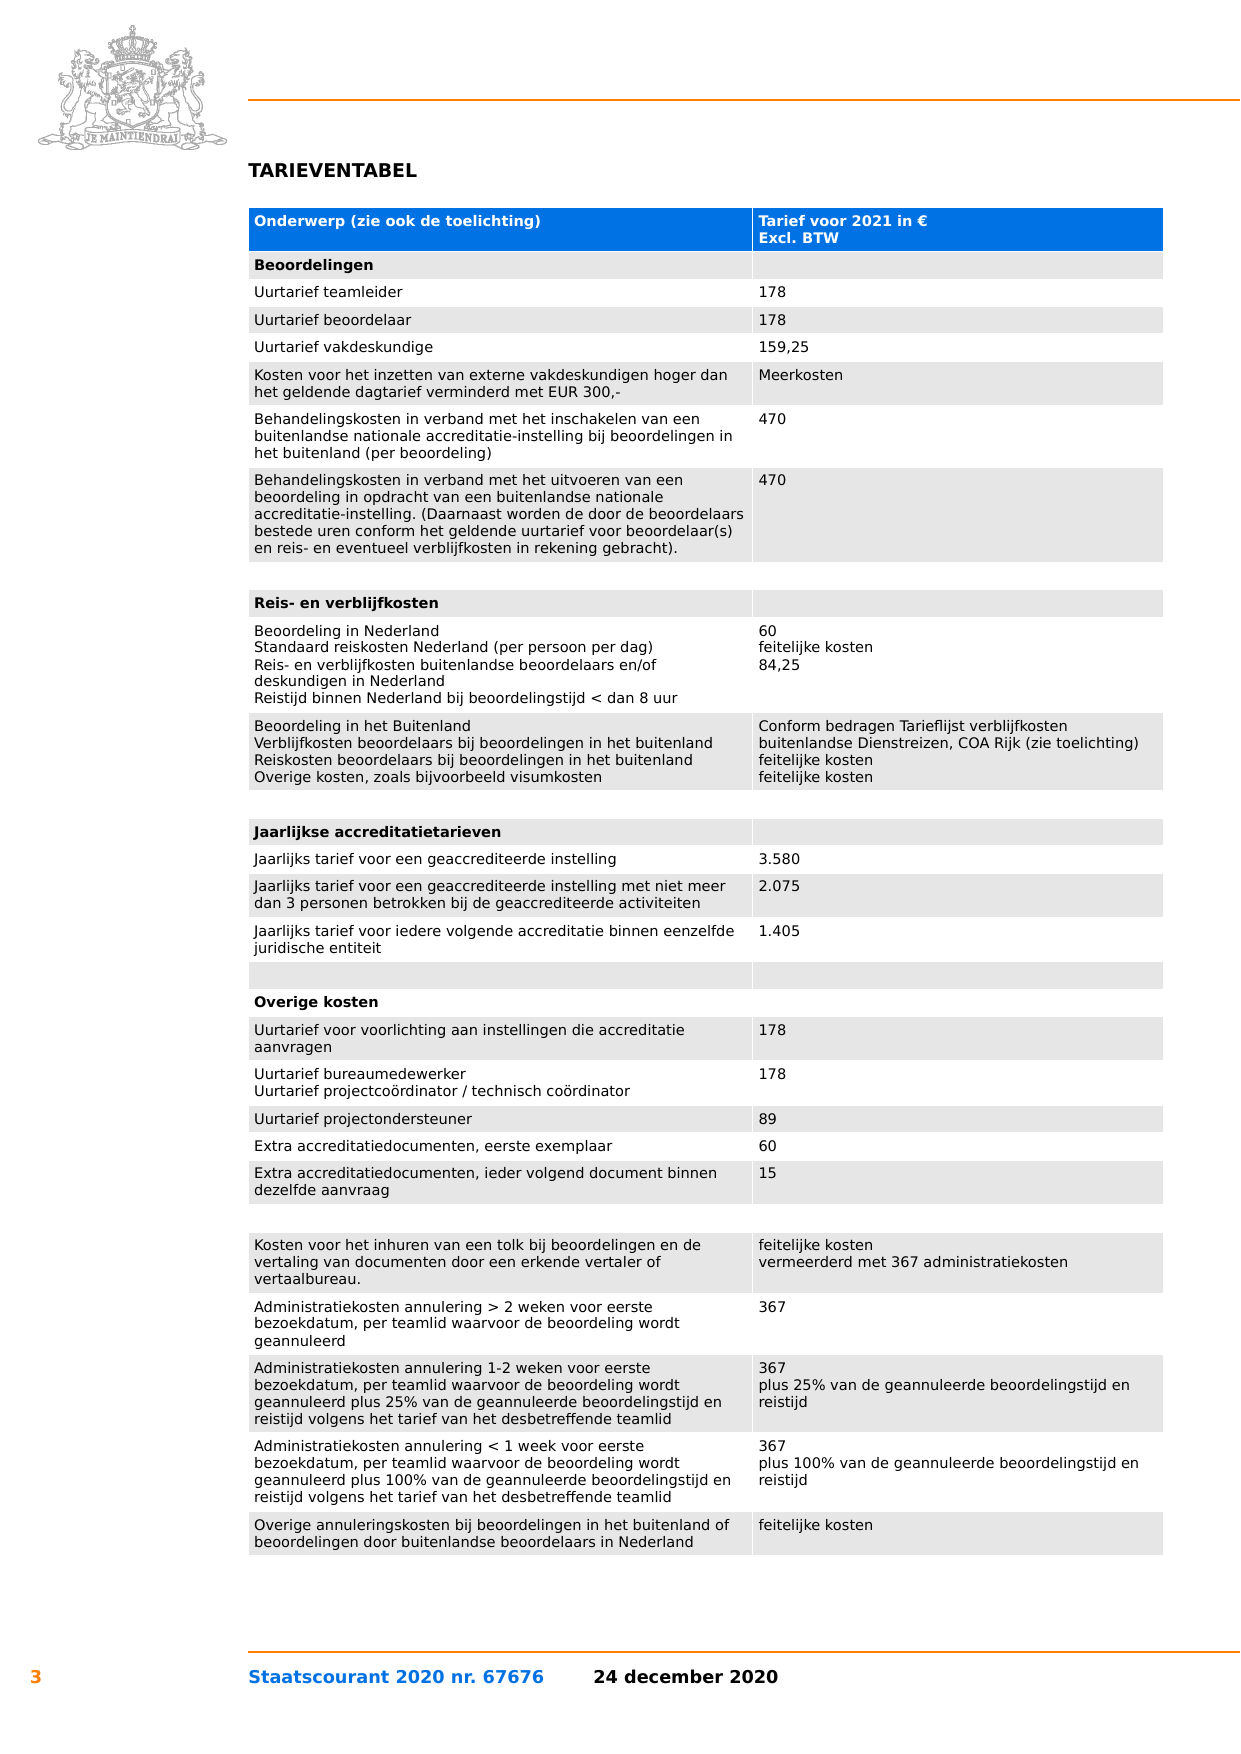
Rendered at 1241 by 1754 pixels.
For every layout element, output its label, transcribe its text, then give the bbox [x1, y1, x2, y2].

table_cell [753, 990, 1163, 1016]
table_cell [753, 252, 1163, 279]
table_cell Jaarlijks tarief voor een geaccrediteerde instelling met niet meer dan 3 personen betrokken bij de geaccrediteerde activiteiten [249, 874, 752, 917]
table_cell 60 feitelijke kosten 84,25 [753, 618, 1163, 712]
table_cell Uurtarief teamleider [249, 280, 752, 306]
table_cell Administratiekosten annulering < 1 week voor eerste bezoekdatum, per teamlid waarvoor de beoordeling wordt geannuleerd plus 100% van de geannuleerde beoordelingstijd en reistijd volgens het tarief van het desbetreffende teamlid [249, 1434, 752, 1511]
table_cell Behandelingskosten in verband met het uitvoeren van een beoordeling in opdracht van een buitenlandse nationale accreditatie-instelling. (Daarnaast worden de door de beoordelaars bestede uren conform het geldende uurtarief voor beoordelaar(s) en reis- en eventueel verblijfkosten in rekening gebracht). [249, 468, 752, 562]
table_cell Conform bedragen Tarieflijst verblijfkosten buitenlandse Dienstreizen, COA Rijk (zie toelichting) feitelijke kosten feitelijke kosten [753, 713, 1163, 790]
table_cell Jaarlijks tarief voor iedere volgende accreditatie binnen eenzelfde juridische entiteit [249, 918, 752, 961]
table_cell [753, 791, 1163, 818]
table_header Tarief voor 2021 in € Excl. BTW [753, 208, 1163, 251]
table_cell Beoordelingen [249, 252, 752, 279]
table_cell Beoordeling in Nederland Standaard reiskosten Nederland (per persoon per dag) Reis- en verblijfkosten buitenlandse beoordelaars en/of deskundigen in Nederland Reistijd binnen Nederland bij beoordelingstijd < dan 8 uur [249, 618, 752, 712]
table_cell 60 [753, 1133, 1163, 1159]
table_cell 3.580 [753, 846, 1163, 872]
table_cell feitelijke kosten vermeerderd met 367 administratiekosten [753, 1233, 1163, 1293]
subtitle TARIEVENTABEL [248, 160, 1163, 182]
table_header Onderwerp (zie ook de toelichting) [249, 208, 752, 251]
table_cell 367 plus 25% van de geannuleerde beoordelingstijd en reistijd [753, 1355, 1163, 1432]
table_cell 178 [753, 280, 1163, 306]
table_cell Overige annuleringskosten bij beoordelingen in het buitenland of beoordelingen door buitenlandse beoordelaars in Nederland [249, 1512, 752, 1555]
table_cell Administratiekosten annulering 1-2 weken voor eerste bezoekdatum, per teamlid waarvoor de beoordeling wordt geannuleerd plus 25% van de geannuleerde beoordelingstijd en reistijd volgens het tarief van het desbetreffende teamlid [249, 1355, 752, 1432]
table_cell 2.075 [753, 874, 1163, 917]
table_cell Extra accreditatiedocumenten, ieder volgend document binnen dezelfde aanvraag [249, 1161, 752, 1204]
table_cell Extra accreditatiedocumenten, eerste exemplaar [249, 1133, 752, 1159]
picture [38, 25, 227, 150]
table_cell Kosten voor het inhuren van een tolk bij beoordelingen en de vertaling van documenten door een erkende vertaler of vertaalbureau. [249, 1233, 752, 1293]
table_cell [249, 791, 752, 818]
table_cell 178 [753, 1017, 1163, 1060]
table_cell Administratiekosten annulering > 2 weken voor eerste bezoekdatum, per teamlid waarvoor de beoordeling wordt geannuleerd [249, 1294, 752, 1354]
table_cell 178 [753, 1061, 1163, 1105]
table_cell 15 [753, 1161, 1163, 1204]
table_cell Kosten voor het inzetten van externe vakdeskundigen hoger dan het geldende dagtarief verminderd met EUR 300,- [249, 362, 752, 405]
table_cell 367 [753, 1294, 1163, 1354]
table_cell [753, 1205, 1163, 1231]
table_cell Behandelingskosten in verband met het inschakelen van een buitenlandse nationale accreditatie-instelling bij beoordelingen in het buitenland (per beoordeling) [249, 406, 752, 467]
table_cell [753, 563, 1163, 589]
table_cell Uurtarief voor voorlichting aan instellingen die accreditatie aanvragen [249, 1017, 752, 1060]
table_cell Uurtarief vakdeskundige [249, 335, 752, 361]
table_cell [753, 962, 1163, 989]
table_cell 159,25 [753, 335, 1163, 361]
table_cell Meerkosten [753, 362, 1163, 405]
table_cell Uurtarief bureaumedewerker Uurtarief projectcoördinator / technisch coördinator [249, 1061, 752, 1105]
table_cell 89 [753, 1106, 1163, 1132]
table_cell Reis- en verblijfkosten [249, 590, 752, 617]
table_cell 1.405 [753, 918, 1163, 961]
table_cell [249, 563, 752, 589]
table_cell Jaarlijks tarief voor een geaccrediteerde instelling [249, 846, 752, 872]
table_cell 470 [753, 468, 1163, 562]
table_cell feitelijke kosten [753, 1512, 1163, 1555]
table_cell [249, 1205, 752, 1231]
table_cell Uurtarief projectondersteuner [249, 1106, 752, 1132]
table_cell Uurtarief beoordelaar [249, 307, 752, 333]
table_cell 367 plus 100% van de geannuleerde beoordelingstijd en reistijd [753, 1434, 1163, 1511]
table_cell [753, 590, 1163, 617]
table_cell 178 [753, 307, 1163, 333]
table_cell Beoordeling in het Buitenland Verblijfkosten beoordelaars bij beoordelingen in het buitenland Reiskosten beoordelaars bij beoordelingen in het buitenland Overige kosten, zoals bijvoorbeeld visumkosten [249, 713, 752, 790]
table_cell 470 [753, 406, 1163, 467]
table_cell [249, 962, 752, 989]
table_cell [753, 819, 1163, 845]
table_cell Jaarlijkse accreditatietarieven [249, 819, 752, 845]
table_cell Overige kosten [249, 990, 752, 1016]
